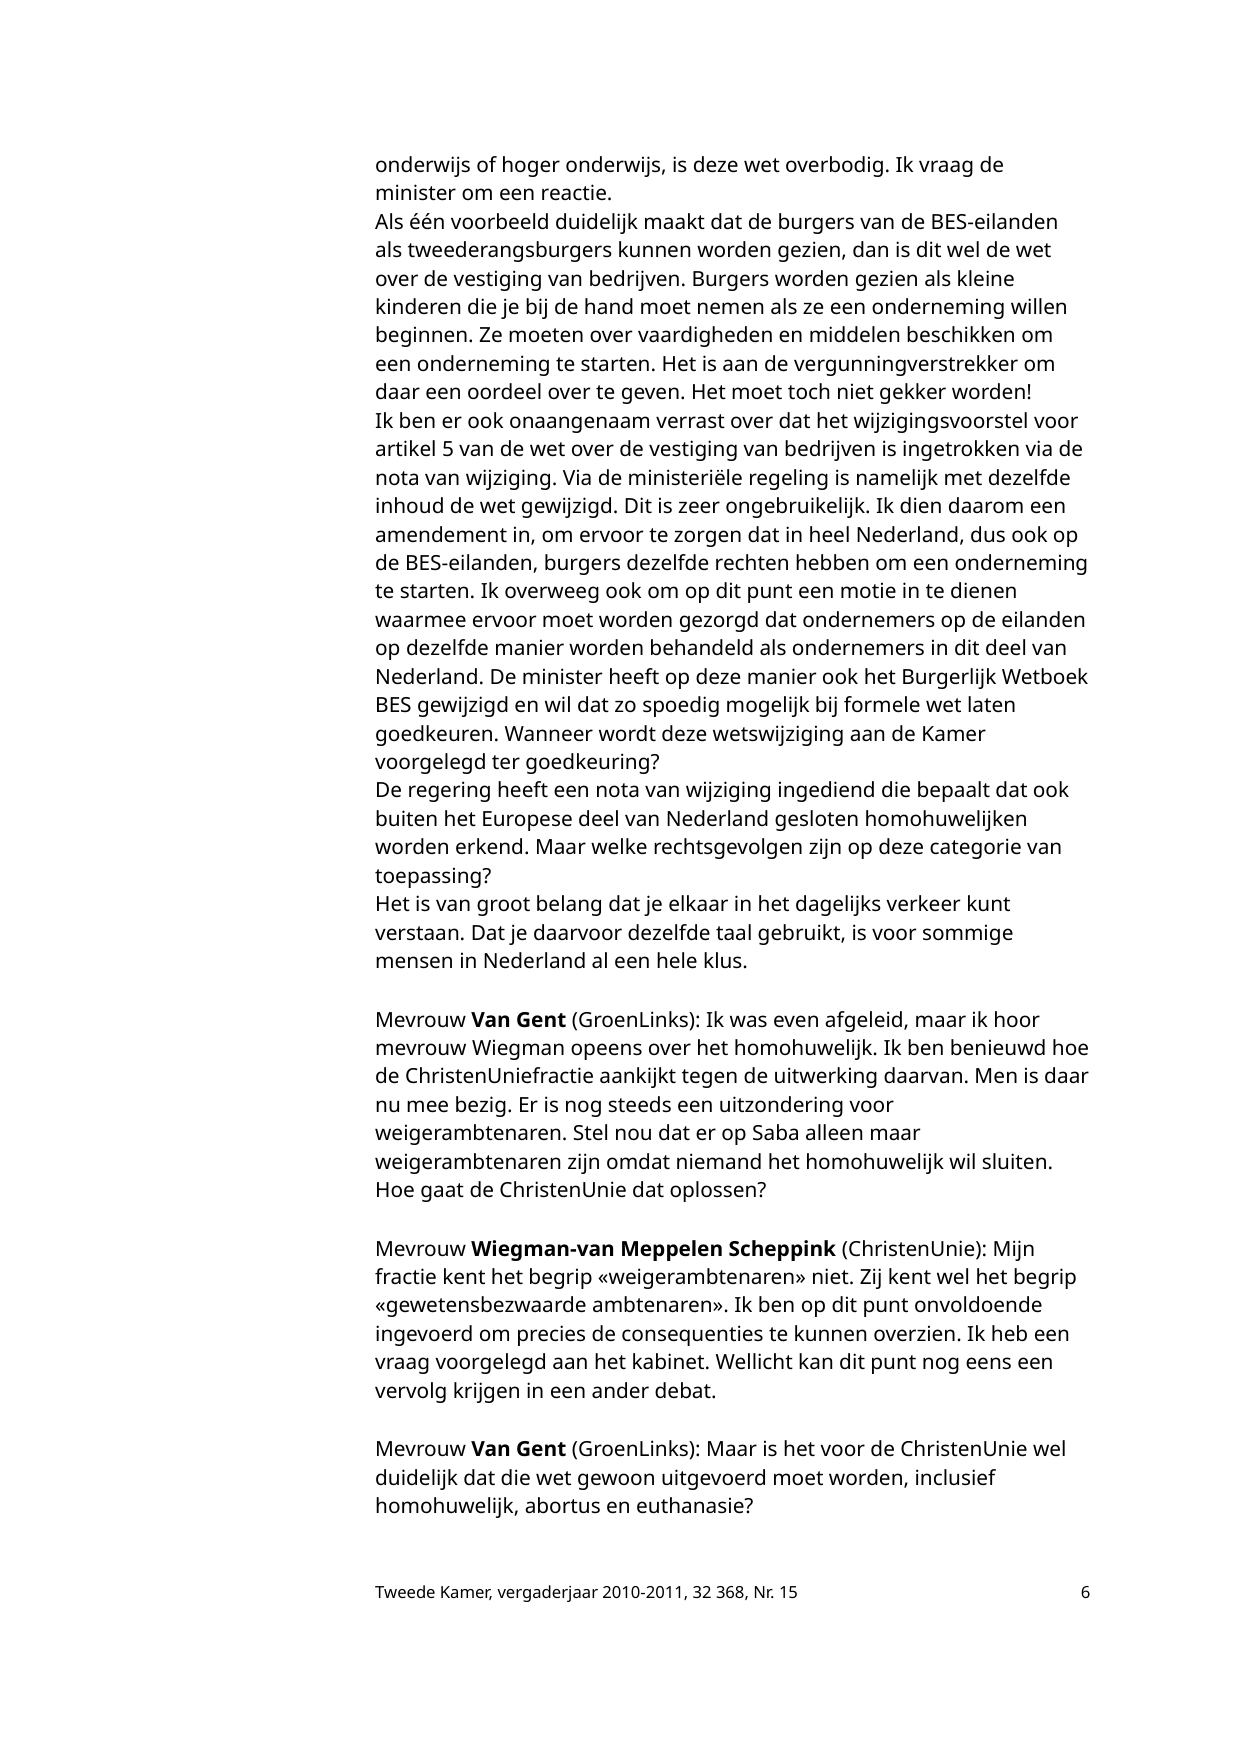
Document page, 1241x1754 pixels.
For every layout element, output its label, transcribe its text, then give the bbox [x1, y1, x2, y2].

text onderwijs of hoger onderwijs, is deze wet overbodig. Ik vraag de minister om een reactie. [375, 150, 1090, 207]
text Als één voorbeeld duidelijk maakt dat de burgers van de BES-eilanden als tweederangsburgers kunnen worden gezien, dan is dit wel de wet over de vestiging van bedrijven. Burgers worden gezien als kleine kinderen die je bij de hand moet nemen als ze een onderneming willen beginnen. Ze moeten over vaardigheden en middelen beschikken om een onderneming te starten. Het is aan de vergunningverstrekker om daar een oordeel over te geven. Het moet toch niet gekker worden! [375, 207, 1090, 406]
text Mevrouw Van Gent (GroenLinks): Maar is het voor de ChristenUnie wel duidelijk dat die wet gewoon uitgevoerd moet worden, inclusief homohuwelijk, abortus en euthanasie? [375, 1434, 1090, 1520]
text Mevrouw Van Gent (GroenLinks): Ik was even afgeleid, maar ik hoor mevrouw Wiegman opeens over het homohuwelijk. Ik ben benieuwd hoe de ChristenUniefractie aankijkt tegen de uitwerking daarvan. Men is daar nu mee bezig. Er is nog steeds een uitzondering voor weigerambtenaren. Stel nou dat er op Saba alleen maar weigerambtenaren zijn omdat niemand het homohuwelijk wil sluiten. Hoe gaat de ChristenUnie dat oplossen? [375, 1005, 1090, 1204]
text Ik ben er ook onaangenaam verrast over dat het wijzigingsvoorstel voor artikel 5 van de wet over de vestiging van bedrijven is ingetrokken via de nota van wijziging. Via de ministeriële regeling is namelijk met dezelfde inhoud de wet gewijzigd. Dit is zeer ongebruikelijk. Ik dien daarom een amendement in, om ervoor te zorgen dat in heel Nederland, dus ook op de BES-eilanden, burgers dezelfde rechten hebben om een onderneming te starten. Ik overweeg ook om op dit punt een motie in te dienen waarmee ervoor moet worden gezorgd dat ondernemers op de eilanden op dezelfde manier worden behandeld als ondernemers in dit deel van Nederland. De minister heeft op deze manier ook het Burgerlijk Wetboek BES gewijzigd en wil dat zo spoedig mogelijk bij formele wet laten goedkeuren. Wanneer wordt deze wetswijziging aan de Kamer voorgelegd ter goedkeuring? [375, 406, 1090, 776]
text Het is van groot belang dat je elkaar in het dagelijks verkeer kunt verstaan. Dat je daarvoor dezelfde taal gebruikt, is voor sommige mensen in Nederland al een hele klus. [375, 889, 1090, 975]
text De regering heeft een nota van wijziging ingediend die bepaalt dat ook buiten het Europese deel van Nederland gesloten homohuwelijken worden erkend. Maar welke rechtsgevolgen zijn op deze categorie van toepassing? [375, 776, 1090, 889]
text Mevrouw Wiegman-van Meppelen Scheppink (ChristenUnie): Mijn fractie kent het begrip «weigerambtenaren» niet. Zij kent wel het begrip «gewetensbezwaarde ambtenaren». Ik ben op dit punt onvoldoende ingevoerd om precies de consequenties te kunnen overzien. Ik heb een vraag voorgelegd aan het kabinet. Wellicht kan dit punt nog eens een vervolg krijgen in een ander debat. [375, 1234, 1090, 1404]
